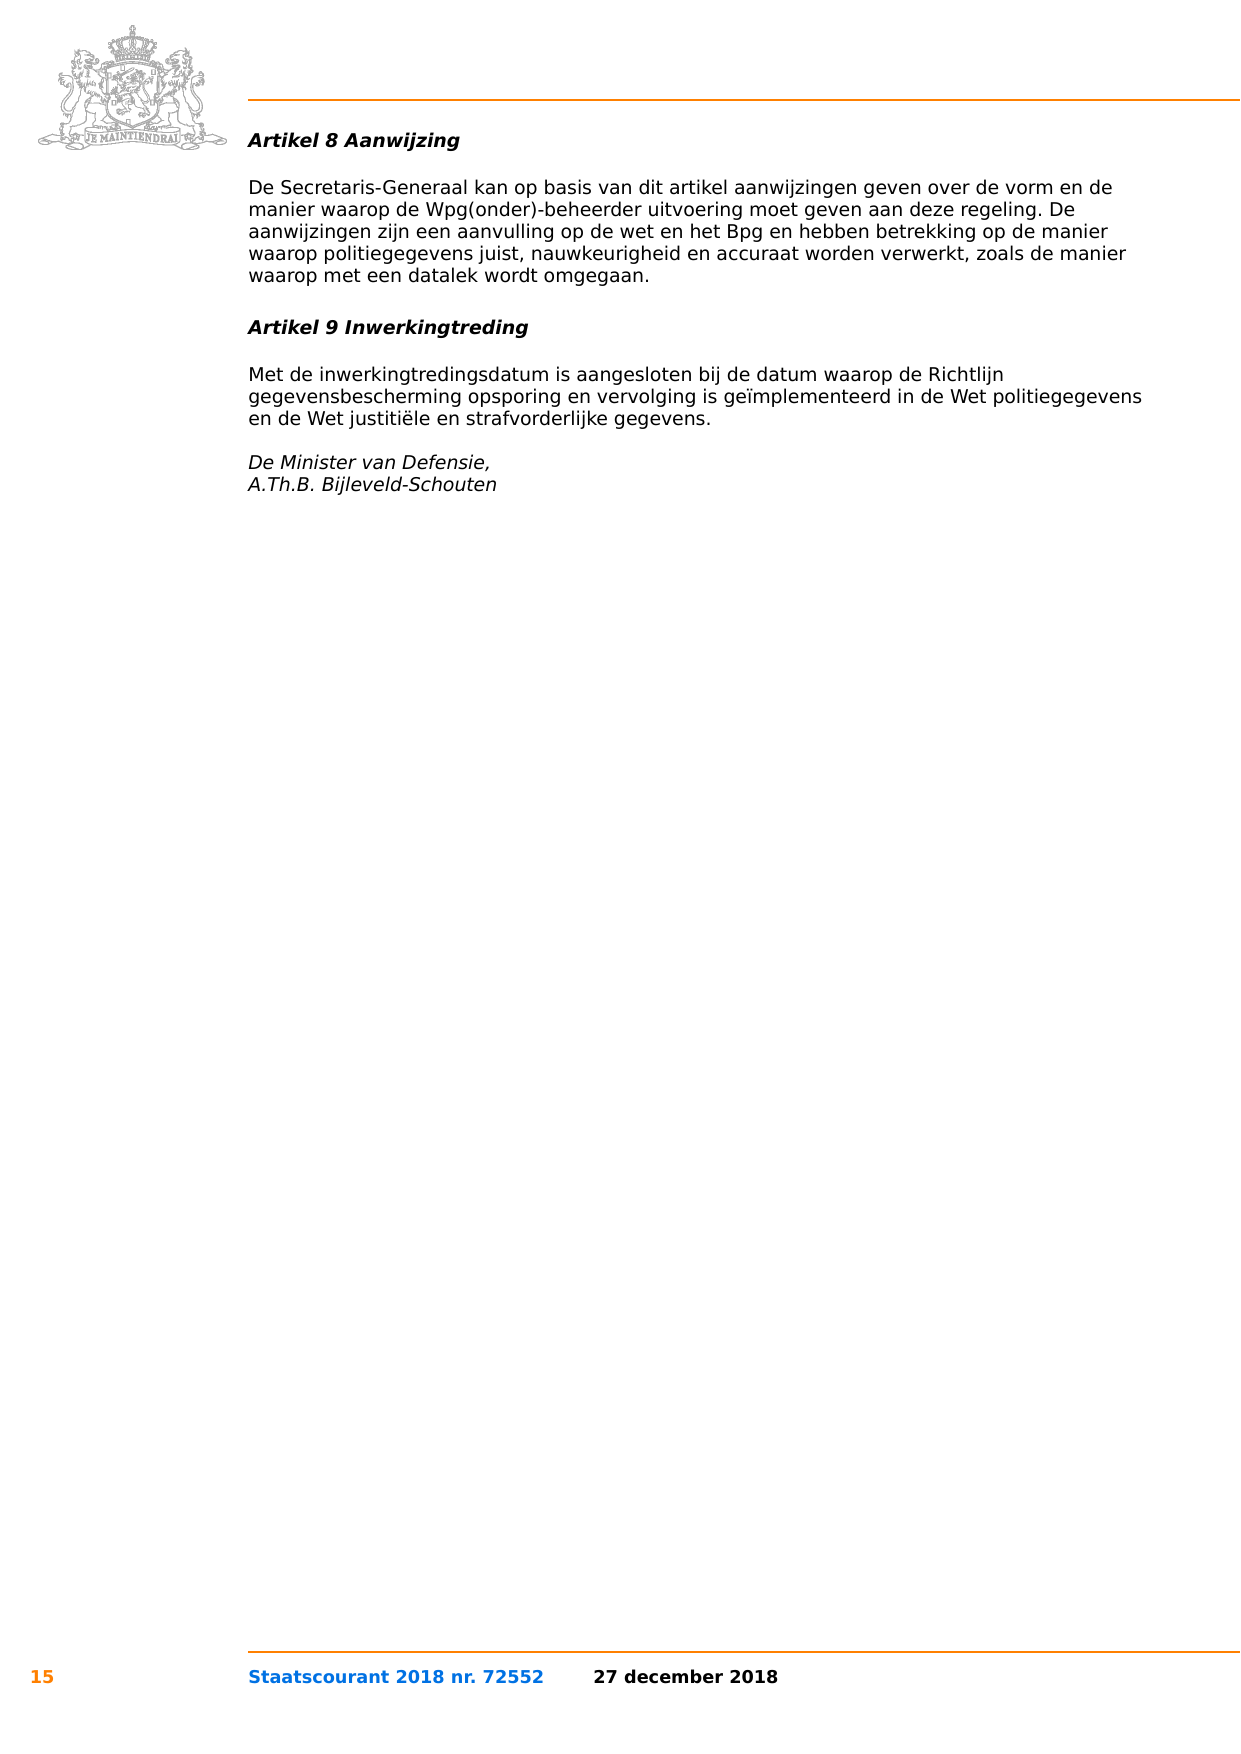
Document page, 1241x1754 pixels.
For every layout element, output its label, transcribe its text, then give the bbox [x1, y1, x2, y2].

text De Minister van Defensie, A.Th.B. Bijleveld-Schouten [248, 452, 1163, 496]
subtitle Artikel 8 Aanwijzing [248, 130, 1163, 152]
subtitle Artikel 9 Inwerkingtreding [248, 317, 1163, 339]
text De Secretaris-Generaal kan op basis van dit artikel aanwijzingen geven over de vorm en de manier waarop de Wpg(onder)-beheerder uitvoering moet geven aan deze regeling. De aanwijzingen zijn een aanvulling op de wet en het Bpg en hebben betrekking op de manier waarop politiegegevens juist, nauwkeurigheid en accuraat worden verwerkt, zoals de manier waarop met een datalek wordt omgegaan. [248, 177, 1163, 287]
text Met de inwerkingtredingsdatum is aangesloten bij de datum waarop de Richtlijn gegevensbescherming opsporing en vervolging is geïmplementeerd in de Wet politiegegevens en de Wet justitiële en strafvorderlijke gegevens. [248, 364, 1163, 430]
picture [38, 25, 227, 150]
